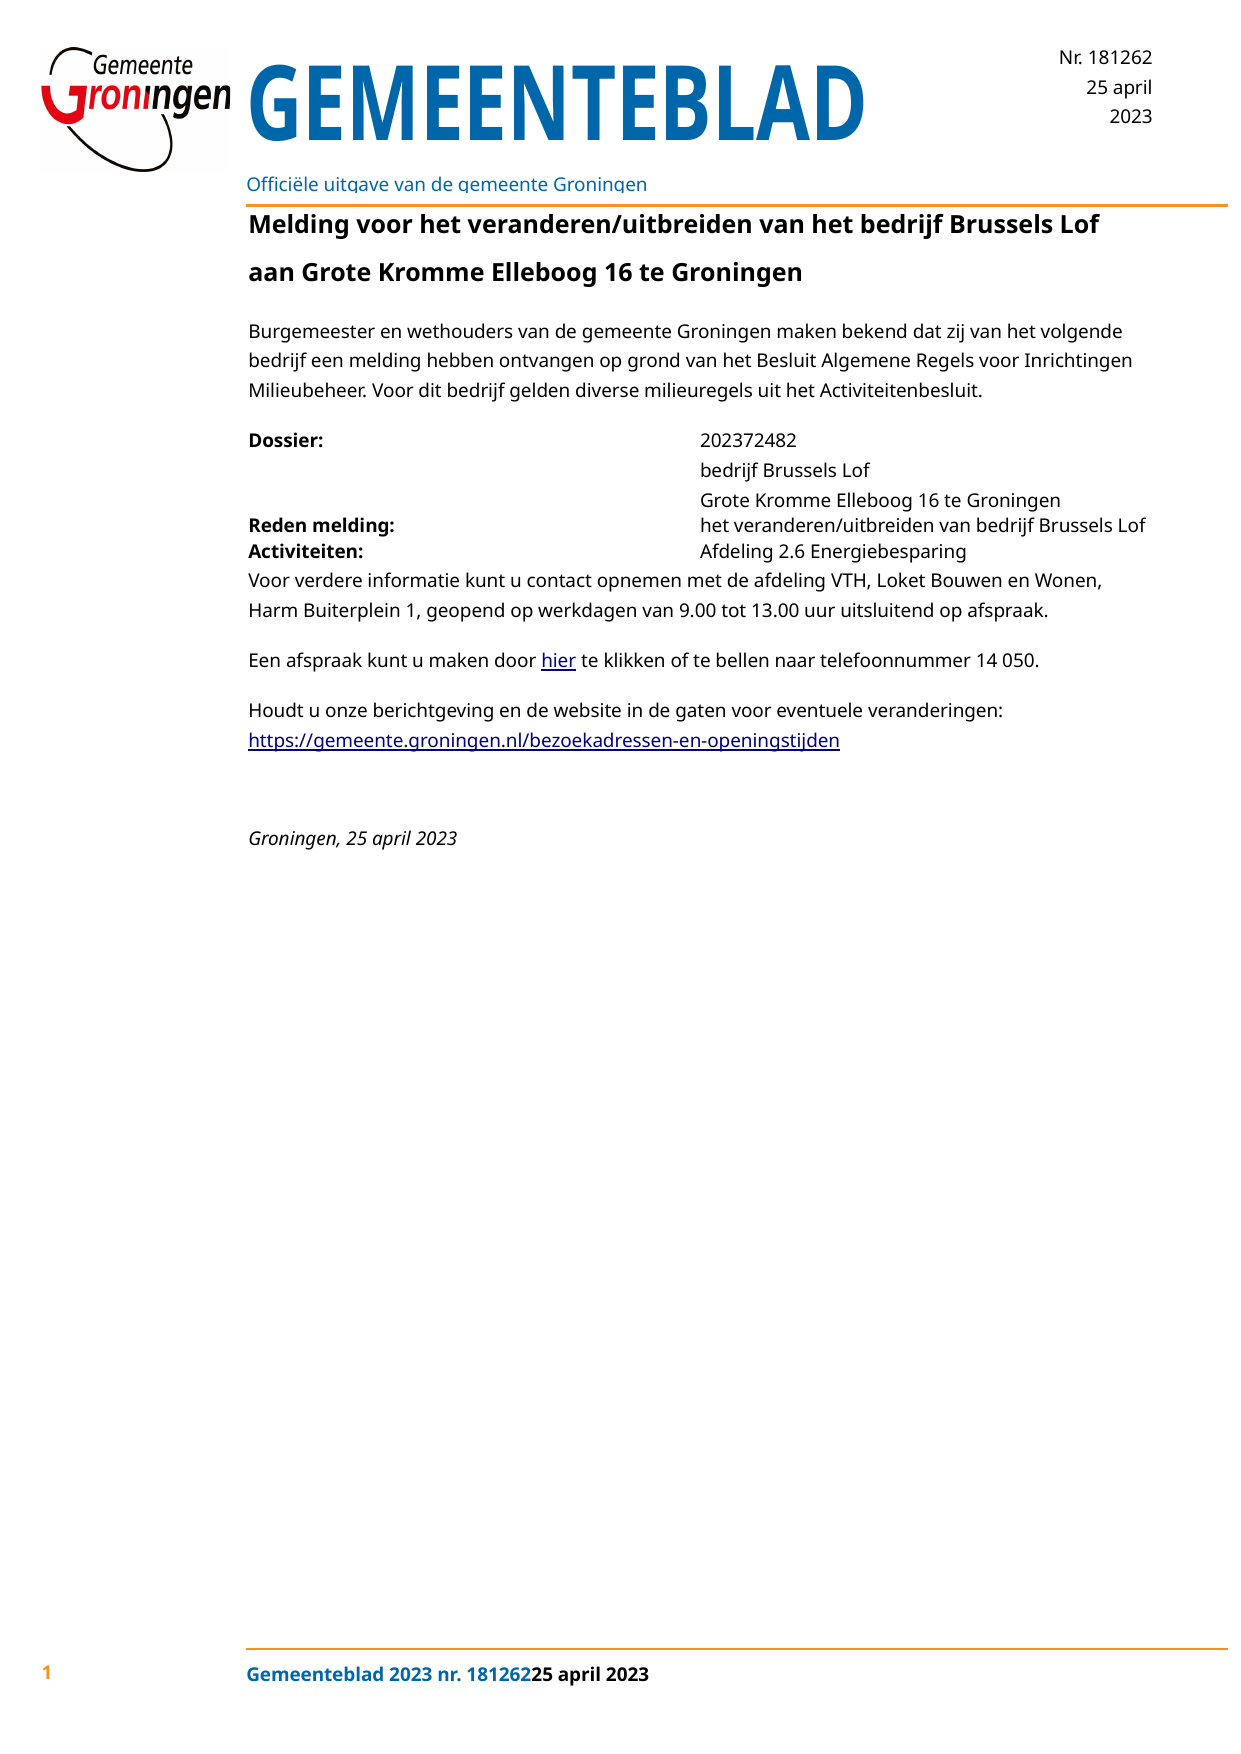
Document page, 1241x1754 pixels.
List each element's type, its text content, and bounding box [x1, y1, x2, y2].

table_cell Activiteiten: [248, 538, 700, 564]
text Een afspraak kunt u maken door hier te klikken of te bellen naar telefoonnummer 14 050. [248, 647, 1152, 673]
text Burgemeester en wethouders van de gemeente Groningen maken bekend dat zij van het volgende bedrijf een melding hebben ontvangen op grond van het Besluit Algemene Regels voor Inrichtingen Milieubeheer. Voor dit bedrijf gelden diverse milieuregels uit het Activiteitenbesluit. [248, 318, 1152, 403]
table_cell Afdeling 2.6 Energiebesparing [700, 538, 1152, 564]
table_header 202372482 bedrijf Brussels Lof Grote Kromme Elleboog 16 te Groningen [700, 428, 1152, 512]
text Houdt u onze berichtgeving en de website in de gaten voor eventuele veranderingen: https://gemeente.groningen.nl/bezoekadressen-en-openingstijden [248, 698, 1152, 753]
table_cell Reden melding: [248, 513, 700, 538]
text Voor verdere informatie kunt u contact opnemen met de afdeling VTH, Loket Bouwen en Wonen, Harm Buiterplein 1, geopend op werkdagen van 9.00 tot 13.00 uur uitsluitend op afspraak. [248, 567, 1152, 622]
text Groningen, 25 april 2023 [248, 825, 1152, 851]
picture [41, 47, 231, 172]
text Melding voor het veranderen/uitbreiden van het bedrijf Brussels Lof aan Grote Kromme Elleboog 16 te Groningen [248, 207, 1152, 288]
table_header Dossier: [248, 428, 700, 512]
table_cell het veranderen/uitbreiden van bedrijf Brussels Lof [700, 513, 1152, 538]
